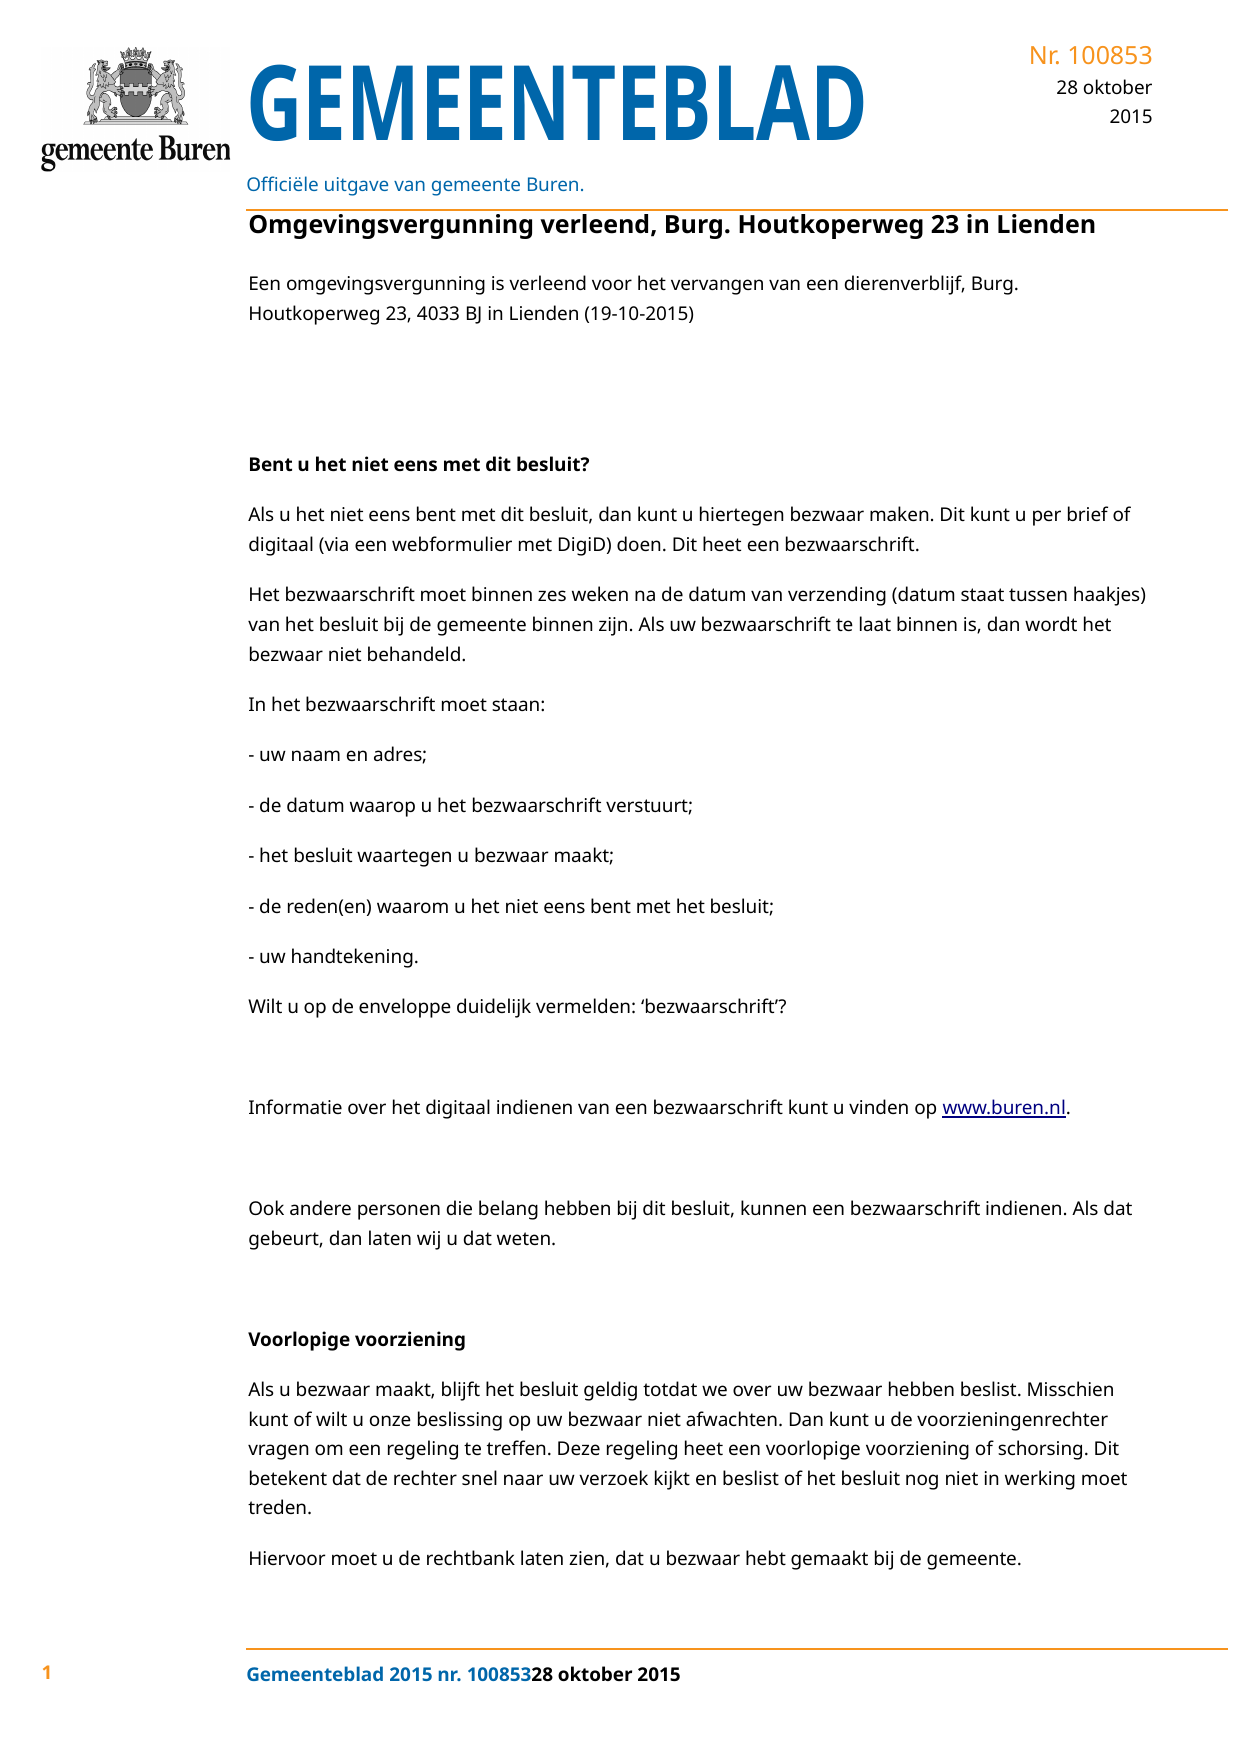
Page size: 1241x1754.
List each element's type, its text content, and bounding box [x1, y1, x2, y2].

text Voorlopige voorziening [248, 1326, 1152, 1351]
text Als u bezwaar maakt, blijft het besluit geldig totdat we over uw bezwaar hebben beslist. Misschien kunt of wilt u onze beslissing op uw bezwaar niet afwachten. Dan kunt u de voorzieningenrechter vragen om een regeling te treffen. Deze regeling heet een voorlopige voorziening of schorsing. Dit betekent dat de rechter snel naar uw verzoek kijkt en beslist of het besluit nog niet in werking moet treden. [248, 1376, 1152, 1520]
text - uw naam en adres; [248, 742, 1152, 767]
text Een omgevingsvergunning is verleend voor het vervangen van een dierenverblijf, Burg. Houtkoperweg 23, 4033 BJ in Lienden (19-10-2015) [248, 270, 1152, 326]
text - de reden(en) waarom u het niet eens bent met het besluit; [248, 893, 1152, 918]
text - uw handtekening. [248, 943, 1152, 969]
text Ook andere personen die belang hebben bij dit besluit, kunnen een bezwaarschrift indienen. Als dat gebeurt, dan laten wij u dat weten. [248, 1195, 1152, 1251]
text Bent u het niet eens met dit besluit? [248, 451, 1152, 477]
text Wilt u op de enveloppe duidelijk vermelden: ‘bezwaarschrift’? [248, 994, 1152, 1019]
text - het besluit waartegen u bezwaar maakt; [248, 842, 1152, 868]
text Het bezwaarschrift moet binnen zes weken na de datum van verzending (datum staat tussen haakjes) van het besluit bij de gemeente binnen zijn. Als uw bezwaarschrift te laat binnen is, dan wordt het bezwaar niet behandeld. [248, 582, 1152, 666]
text Informatie over het digitaal indienen van een bezwaarschrift kunt u vinden op www.buren.nl. [248, 1094, 1152, 1120]
text Hiervoor moet u de rechtbank laten zien, dat u bezwaar hebt gemaakt bij de gemeente. [248, 1545, 1152, 1571]
text In het bezwaarschrift moet staan: [248, 691, 1152, 717]
text Als u het niet eens bent met dit besluit, dan kunt u hiertegen bezwaar maken. Dit kunt u per brief of digitaal (via een webformulier met DigiD) doen. Dit heet een bezwaarschrift. [248, 502, 1152, 557]
text - de datum waarop u het bezwaarschrift verstuurt; [248, 792, 1152, 818]
picture [41, 47, 231, 172]
text Omgevingsvergunning verleend, Burg. Houtkoperweg 23 in Lienden [248, 211, 1152, 241]
